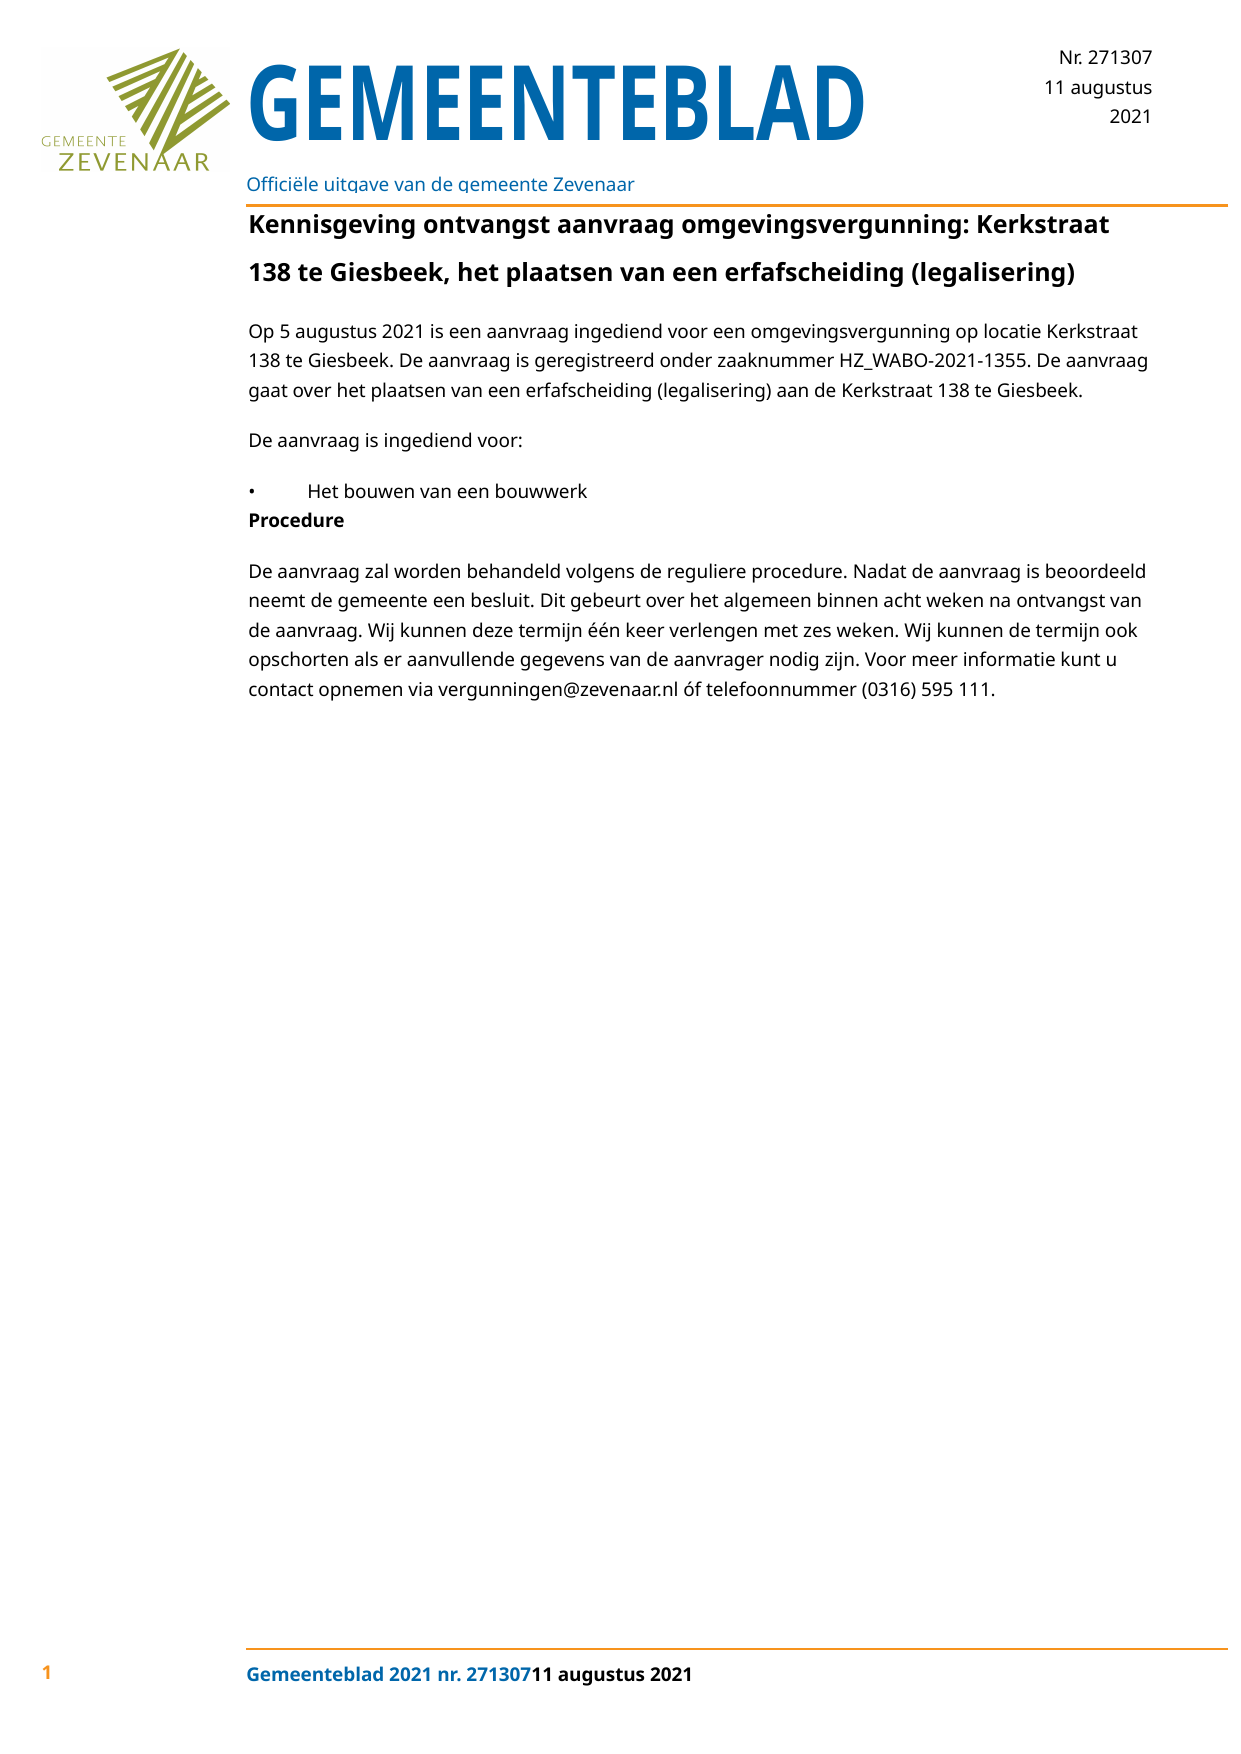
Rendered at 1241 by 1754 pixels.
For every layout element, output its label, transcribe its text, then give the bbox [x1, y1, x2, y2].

text Op 5 augustus 2021 is een aanvraag ingediend voor een omgevingsvergunning op locatie Kerkstraat 138 te Giesbeek. De aanvraag is geregistreerd onder zaaknummer HZ_WABO-2021-1355. De aanvraag gaat over het plaatsen van een erfafscheiding (legalisering) aan de Kerkstraat 138 te Giesbeek. [248, 318, 1152, 403]
text De aanvraag is ingediend voor: [248, 427, 1152, 453]
text Kennisgeving ontvangst aanvraag omgevingsvergunning: Kerkstraat 138 te Giesbeek, het plaatsen van een erfafscheiding (legalisering) [248, 207, 1152, 288]
picture [41, 47, 231, 172]
list Het bouwen van een bouwwerk [248, 478, 1152, 504]
text Procedure [248, 507, 1152, 533]
text De aanvraag zal worden behandeld volgens de reguliere procedure. Nadat de aanvraag is beoordeeld neemt de gemeente een besluit. Dit gebeurt over het algemeen binnen acht weken na ontvangst van de aanvraag. Wij kunnen deze termijn één keer verlengen met zes weken. Wij kunnen de termijn ook opschorten als er aanvullende gegevens van de aanvrager nodig zijn. Voor meer informatie kunt u contact opnemen via vergunningen@zevenaar.nl óf telefoonnummer (0316) 595 111. [248, 558, 1152, 702]
